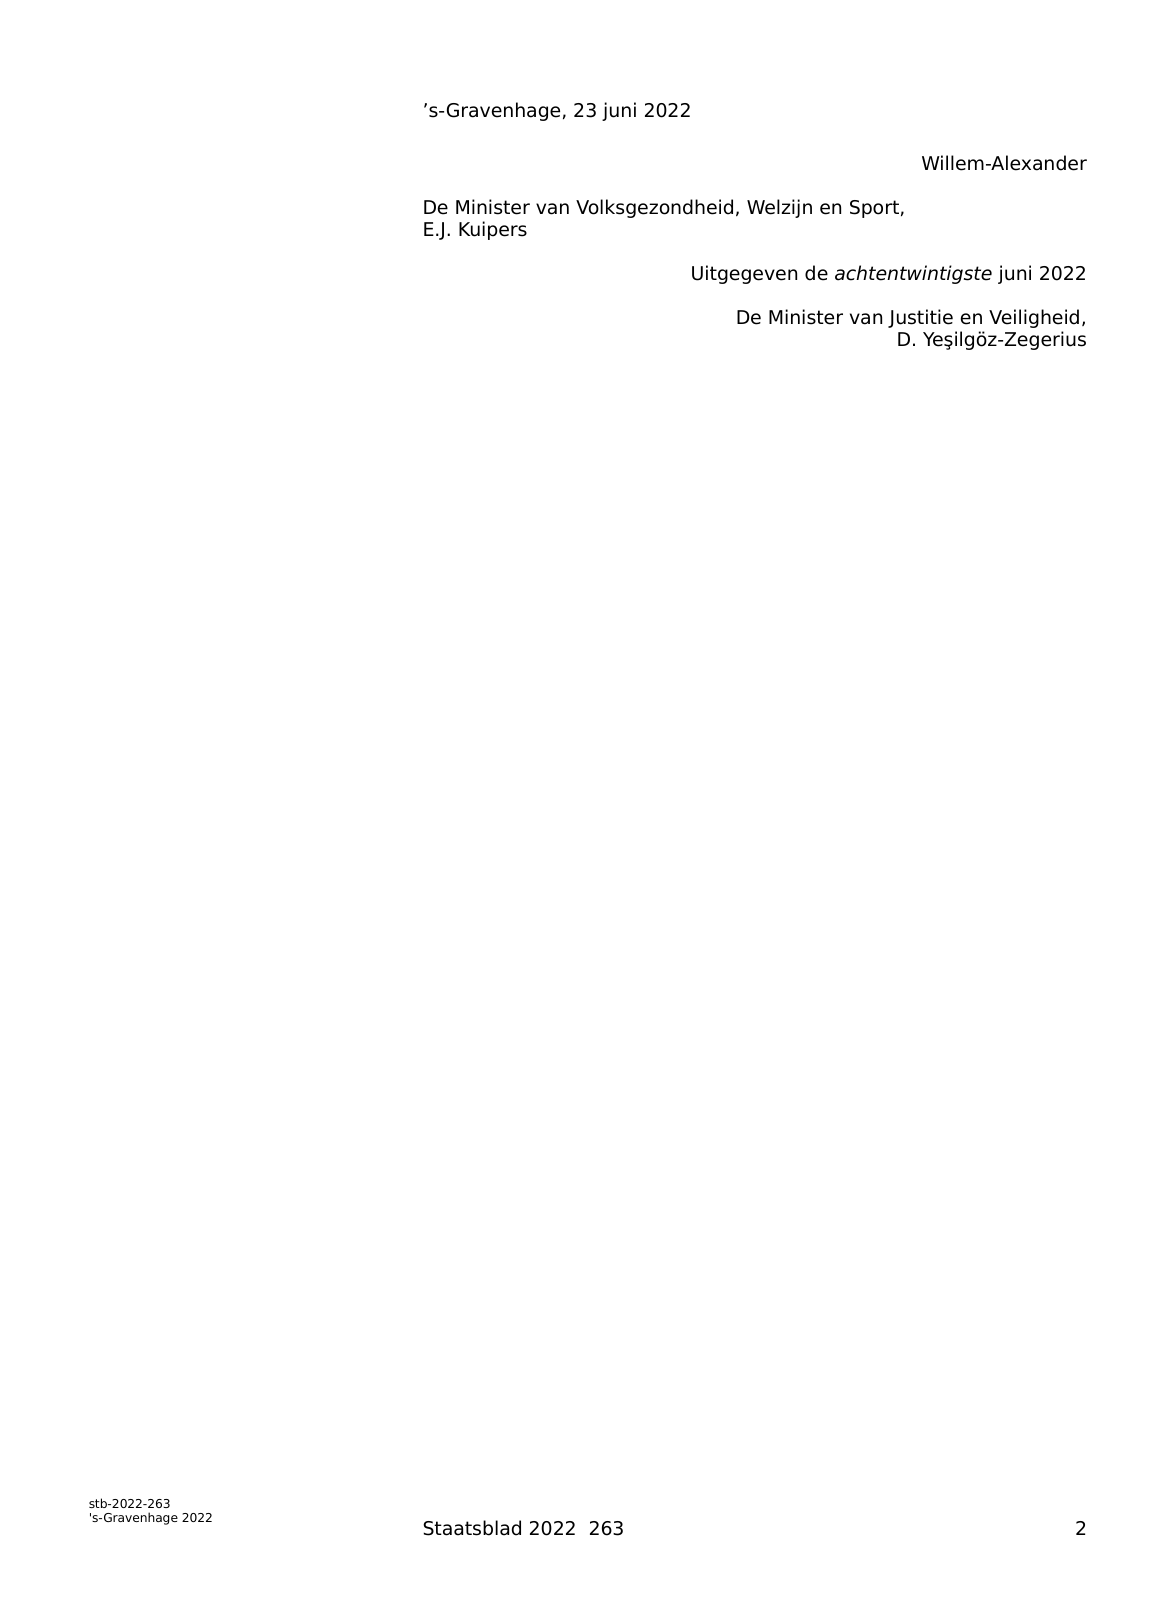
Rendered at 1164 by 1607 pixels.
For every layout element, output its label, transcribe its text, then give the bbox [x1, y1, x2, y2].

text 's-Gravenhage 2022 [88, 1511, 323, 1525]
text ’s-Gravenhage, 23 juni 2022 [422, 100, 1087, 122]
text De Minister van Volksgezondheid, Welzijn en Sport, E.J. Kuipers [422, 197, 1087, 241]
text De Minister van Justitie en Veiligheid, D. Yeşilgöz-Zegerius [422, 307, 1087, 351]
text Uitgegeven de achtentwintigste juni 2022 [422, 263, 1087, 285]
text Willem-Alexander [422, 152, 1087, 174]
text stb-2022-263 [88, 1497, 323, 1511]
